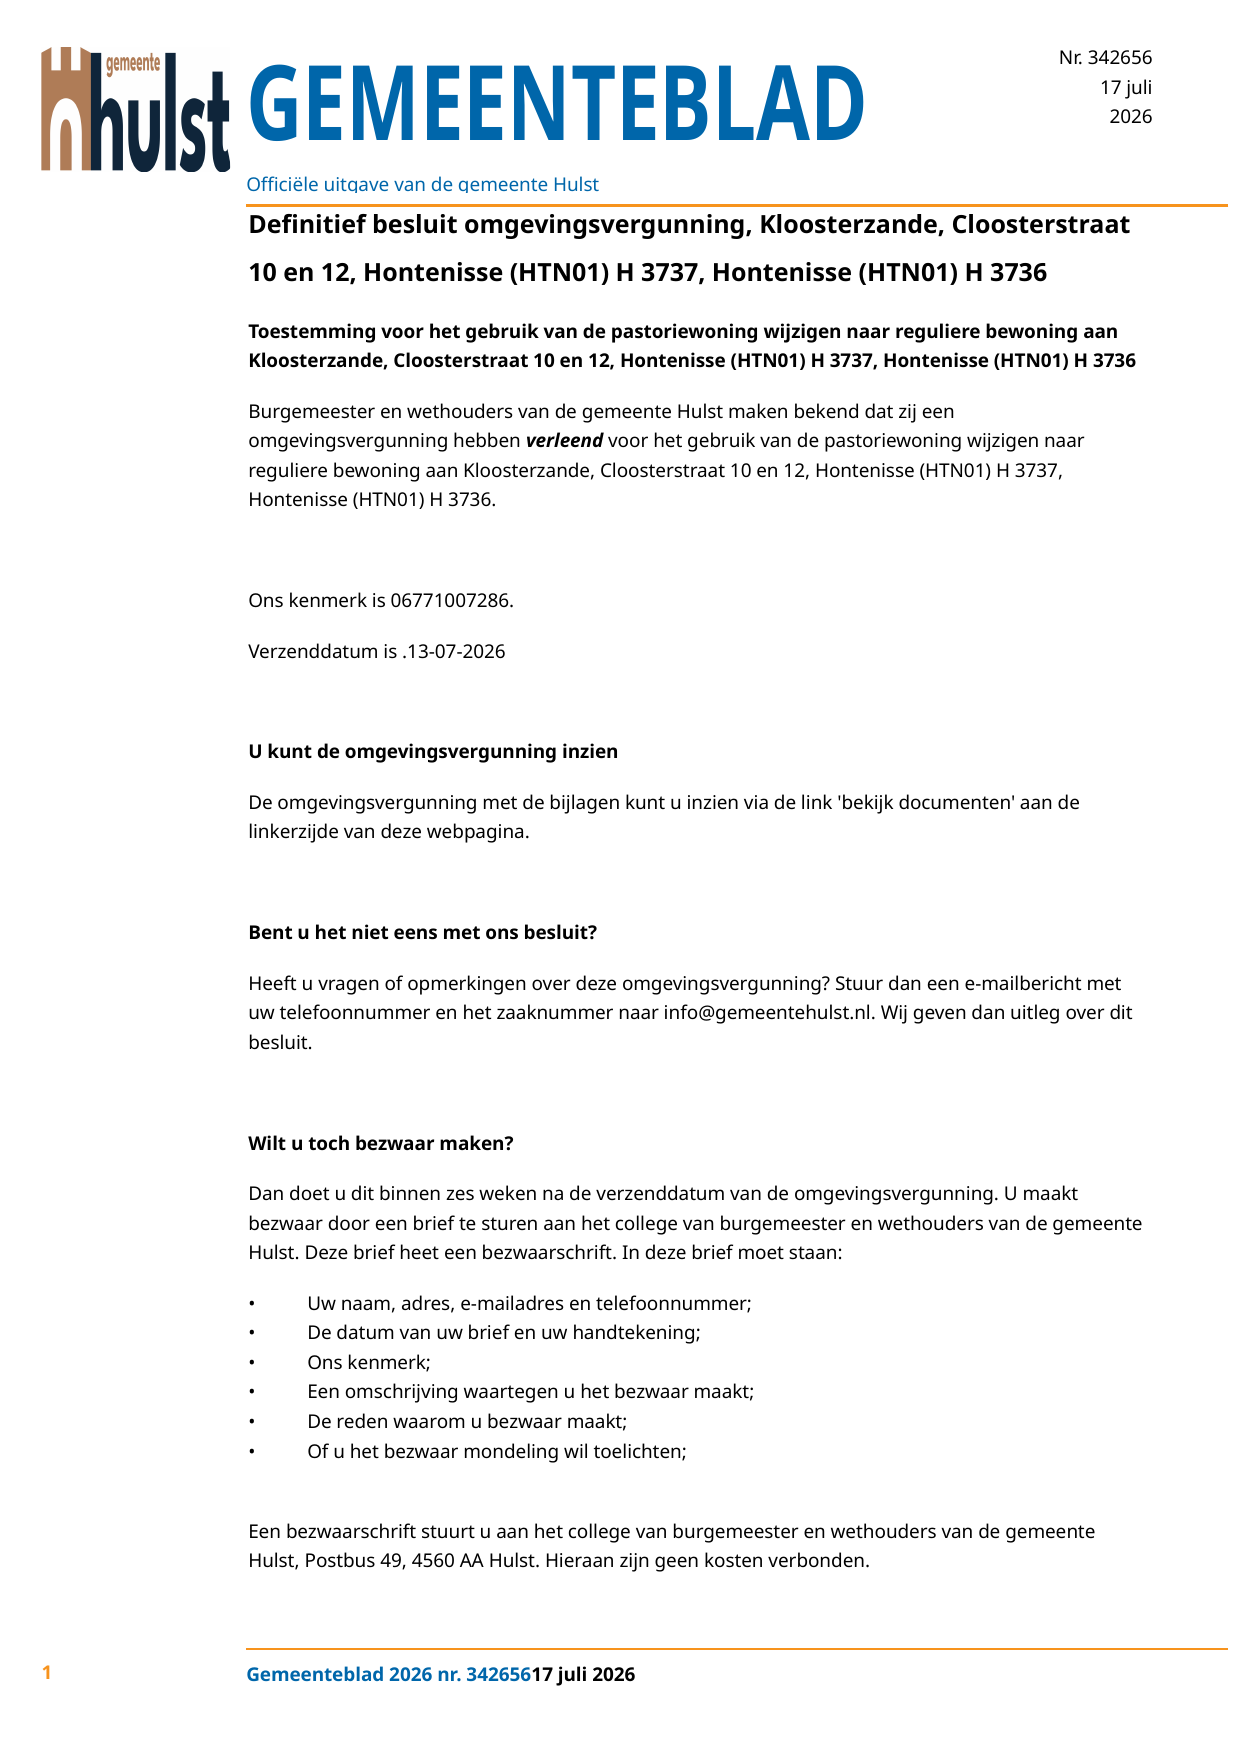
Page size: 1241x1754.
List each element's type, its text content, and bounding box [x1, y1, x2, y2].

list De datum van uw brief en uw handtekening; [248, 1319, 1152, 1345]
list Of u het bezwaar mondeling wil toelichten; [248, 1438, 1152, 1464]
text De omgevingsvergunning met de bijlagen kunt u inzien via de link 'bekijk documenten' aan de linkerzijde van deze webpagina. [248, 789, 1152, 844]
text Toestemming voor het gebruik van de pastoriewoning wijzigen naar reguliere bewoning aan Kloosterzande, Cloosterstraat 10 en 12, Hontenisse (HTN01) H 3737, Hontenisse (HTN01) H 3736 [248, 318, 1152, 373]
text Bent u het niet eens met ons besluit? [248, 919, 1152, 945]
list Uw naam, adres, e-mailadres en telefoonnummer; [248, 1290, 1152, 1316]
list Ons kenmerk; [248, 1349, 1152, 1375]
text Wilt u toch bezwaar maken? [248, 1130, 1152, 1156]
text Burgemeester en wethouders van de gemeente Hulst maken bekend dat zij een omgevingsvergunning hebben verleend voor het gebruik van de pastoriewoning wijzigen naar reguliere bewoning aan Kloosterzande, Cloosterstraat 10 en 12, Hontenisse (HTN01) H 3737, Hontenisse (HTN01) H 3736. [248, 398, 1152, 512]
picture [41, 47, 231, 172]
text Ons kenmerk is 06771007286. [248, 587, 1152, 613]
text Heeft u vragen of opmerkingen over deze omgevingsvergunning? Stuur dan een e-mailbericht met uw telefoonnummer en het zaaknummer naar info@gemeentehulst.nl. Wij geven dan uitleg over dit besluit. [248, 970, 1152, 1055]
text Een bezwaarschrift stuurt u aan het college van burgemeester en wethouders van de gemeente Hulst, Postbus 49, 4560 AA Hulst. Hieraan zijn geen kosten verbonden. [248, 1518, 1152, 1573]
list De reden waarom u bezwaar maakt; [248, 1408, 1152, 1434]
text Definitief besluit omgevingsvergunning, Kloosterzande, Cloosterstraat 10 en 12, Hontenisse (HTN01) H 3737, Hontenisse (HTN01) H 3736 [248, 207, 1152, 288]
text Dan doet u dit binnen zes weken na de verzenddatum van de omgevingsvergunning. U maakt bezwaar door een brief te sturen aan het college van burgemeester en wethouders van de gemeente Hulst. Deze brief heet een bezwaarschrift. In deze brief moet staan: [248, 1180, 1152, 1265]
list Een omschrijving waartegen u het bezwaar maakt; [248, 1379, 1152, 1404]
text U kunt de omgevingsvergunning inzien [248, 739, 1152, 764]
text Verzenddatum is .13-07-2026 [248, 638, 1152, 664]
